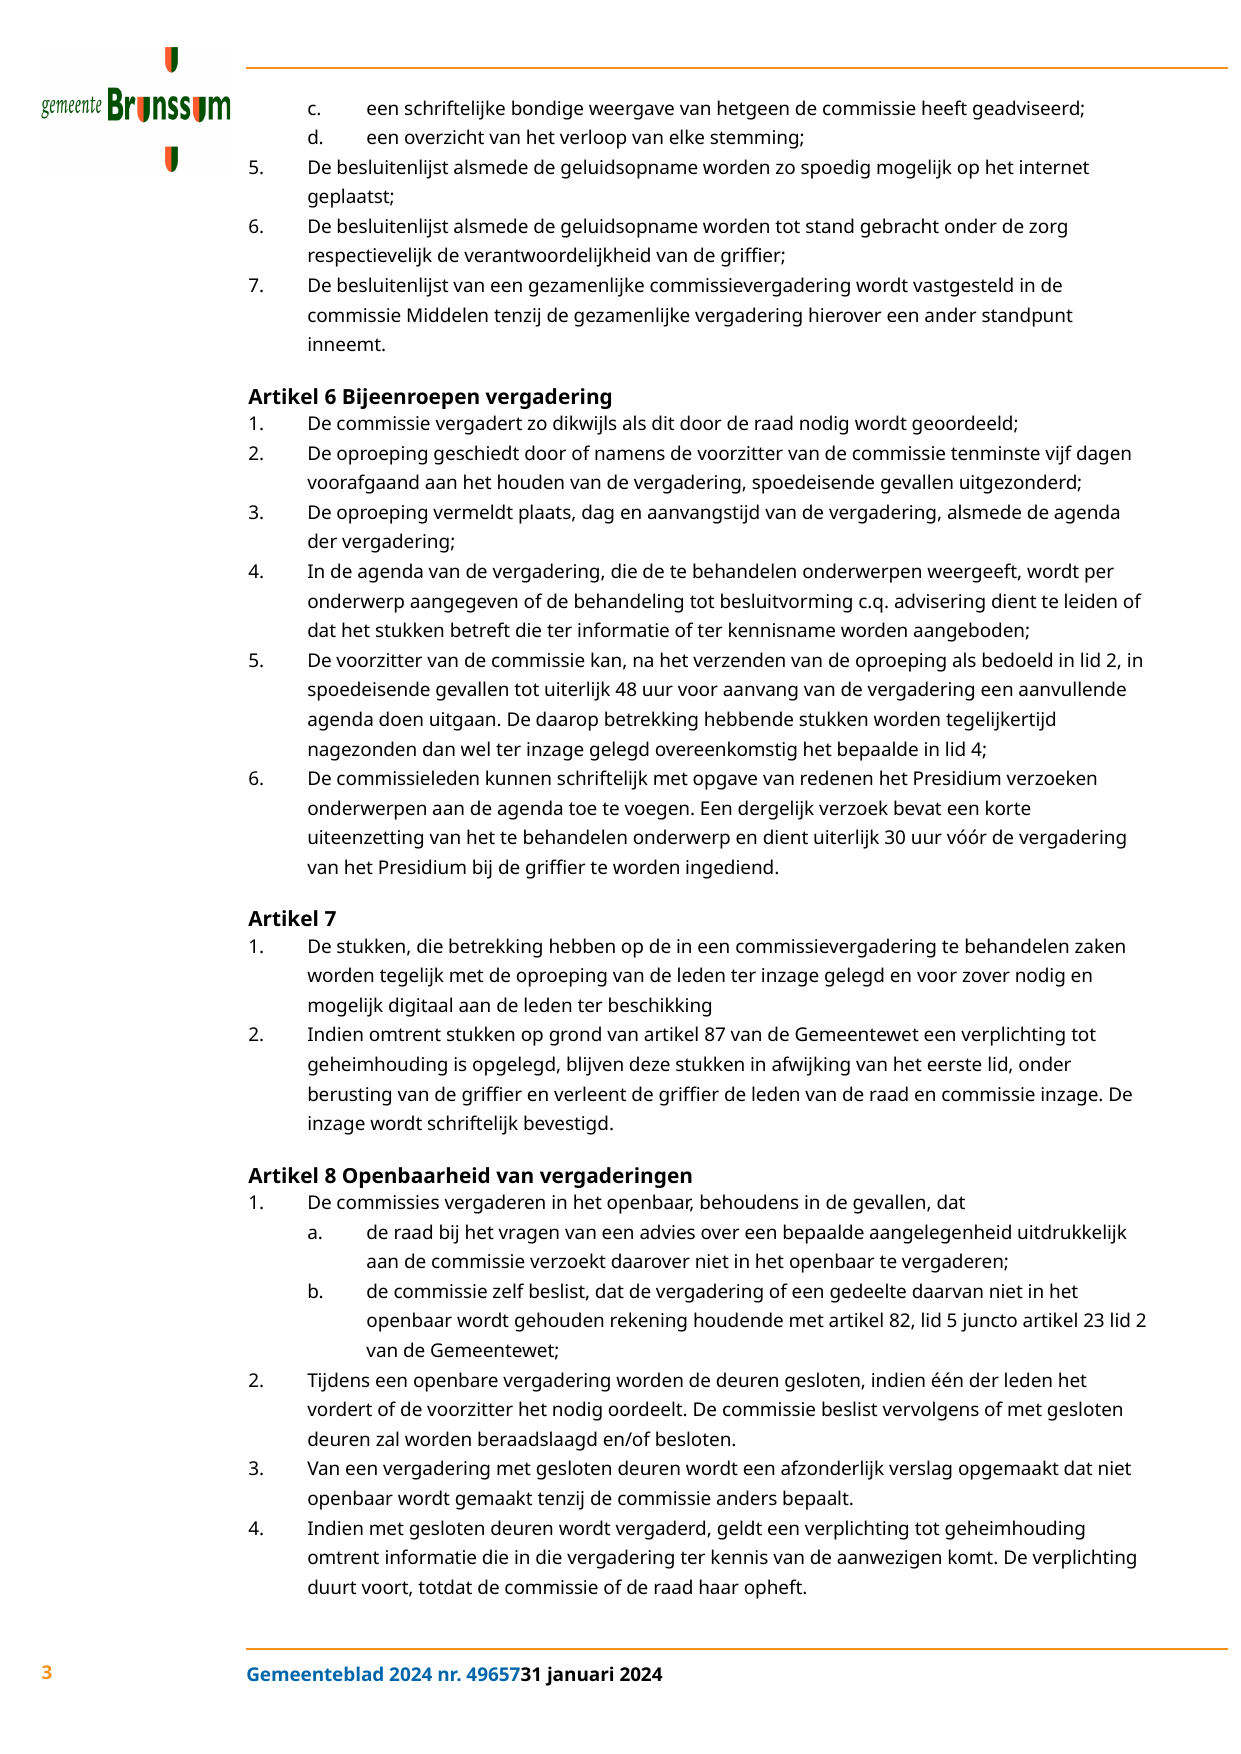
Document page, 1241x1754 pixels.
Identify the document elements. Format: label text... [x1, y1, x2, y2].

list Indien omtrent stukken op grond van artikel 87 van de Gemeentewet een verplichting tot geheimhouding is opgelegd, blijven deze stukken in afwijking van het eerste lid, onder berusting van de griffier en verleent de griffier de leden van de raad en commissie inzage. De inzage wordt schriftelijk bevestigd. [248, 1022, 1152, 1136]
list De voorzitter van de commissie kan, na het verzenden van de oproeping als bedoeld in lid 2, in spoedeisende gevallen tot uiterlijk 48 uur voor aanvang van de vergadering een aanvullende agenda doen uitgaan. De daarop betrekking hebbende stukken worden tegelijkertijd nagezonden dan wel ter inzage gelegd overeenkomstig het bepaalde in lid 4; [248, 647, 1152, 761]
text Artikel 6 Bijeenroepen vergadering [248, 382, 1152, 410]
list De commissie vergadert zo dikwijls als dit door de raad nodig wordt geoordeeld; [248, 410, 1152, 436]
list De besluitenlijst alsmede de geluidsopname worden zo spoedig mogelijk op het internet geplaatst; [248, 154, 1152, 209]
list een overzicht van het verloop van elke stemming; [307, 124, 1152, 150]
list De oproeping geschiedt door of namens de voorzitter van de commissie tenminste vijf dagen voorafgaand aan het houden van de vergadering, spoedeisende gevallen uitgezonderd; [248, 440, 1152, 495]
list de commissie zelf beslist, dat de vergadering of een gedeelte daarvan niet in het openbaar wordt gehouden rekening houdende met artikel 82, lid 5 juncto artikel 23 lid 2 van de Gemeentewet; [307, 1278, 1152, 1363]
list een schriftelijke bondige weergave van hetgeen de commissie heeft geadviseerd; [307, 95, 1152, 121]
list De oproeping vermeldt plaats, dag en aanvangstijd van de vergadering, alsmede de agenda der vergadering; [248, 499, 1152, 554]
list De besluitenlijst van een gezamenlijke commissievergadering wordt vastgesteld in de commissie Middelen tenzij de gezamenlijke vergadering hierover een ander standpunt inneemt. [248, 272, 1152, 357]
picture [41, 47, 231, 172]
list Indien met gesloten deuren wordt vergaderd, geldt een verplichting tot geheimhouding omtrent informatie die in die vergadering ter kennis van de aanwezigen komt. De verplichting duurt voort, totdat de commissie of de raad haar opheft. [248, 1515, 1152, 1599]
text Artikel 7 [248, 904, 1152, 933]
list De stukken, die betrekking hebben op de in een commissievergadering te behandelen zaken worden tegelijk met de oproeping van de leden ter inzage gelegd en voor zover nodig en mogelijk digitaal aan de leden ter beschikking [248, 933, 1152, 1018]
list de raad bij het vragen van een advies over een bepaalde aangelegenheid uitdrukkelijk aan de commissie verzoekt daarover niet in het openbaar te vergaderen; [307, 1219, 1152, 1274]
list Van een vergadering met gesloten deuren wordt een afzonderlijk verslag opgemaakt dat niet openbaar wordt gemaakt tenzij de commissie anders bepaalt. [248, 1456, 1152, 1511]
list De commissies vergaderen in het openbaar, behoudens in de gevallen, dat [248, 1189, 1152, 1215]
list De commissieleden kunnen schriftelijk met opgave van redenen het Presidium verzoeken onderwerpen aan de agenda toe te voegen. Een dergelijk verzoek bevat een korte uiteenzetting van het te behandelen onderwerp en dient uiterlijk 30 uur vóór de vergadering van het Presidium bij de griffier te worden ingediend. [248, 765, 1152, 880]
list In de agenda van de vergadering, die de te behandelen onderwerpen weergeeft, wordt per onderwerp aangegeven of de behandeling tot besluitvorming c.q. advisering dient te leiden of dat het stukken betreft die ter informatie of ter kennisname worden aangeboden; [248, 558, 1152, 643]
list Tijdens een openbare vergadering worden de deuren gesloten, indien één der leden het vordert of de voorzitter het nodig oordeelt. De commissie beslist vervolgens of met gesloten deuren zal worden beraadslaagd en/of besloten. [248, 1367, 1152, 1452]
text Artikel 8 Openbaarheid van vergaderingen [248, 1161, 1152, 1189]
list De besluitenlijst alsmede de geluidsopname worden tot stand gebracht onder de zorg respectievelijk de verantwoordelijkheid van de griffier; [248, 213, 1152, 268]
